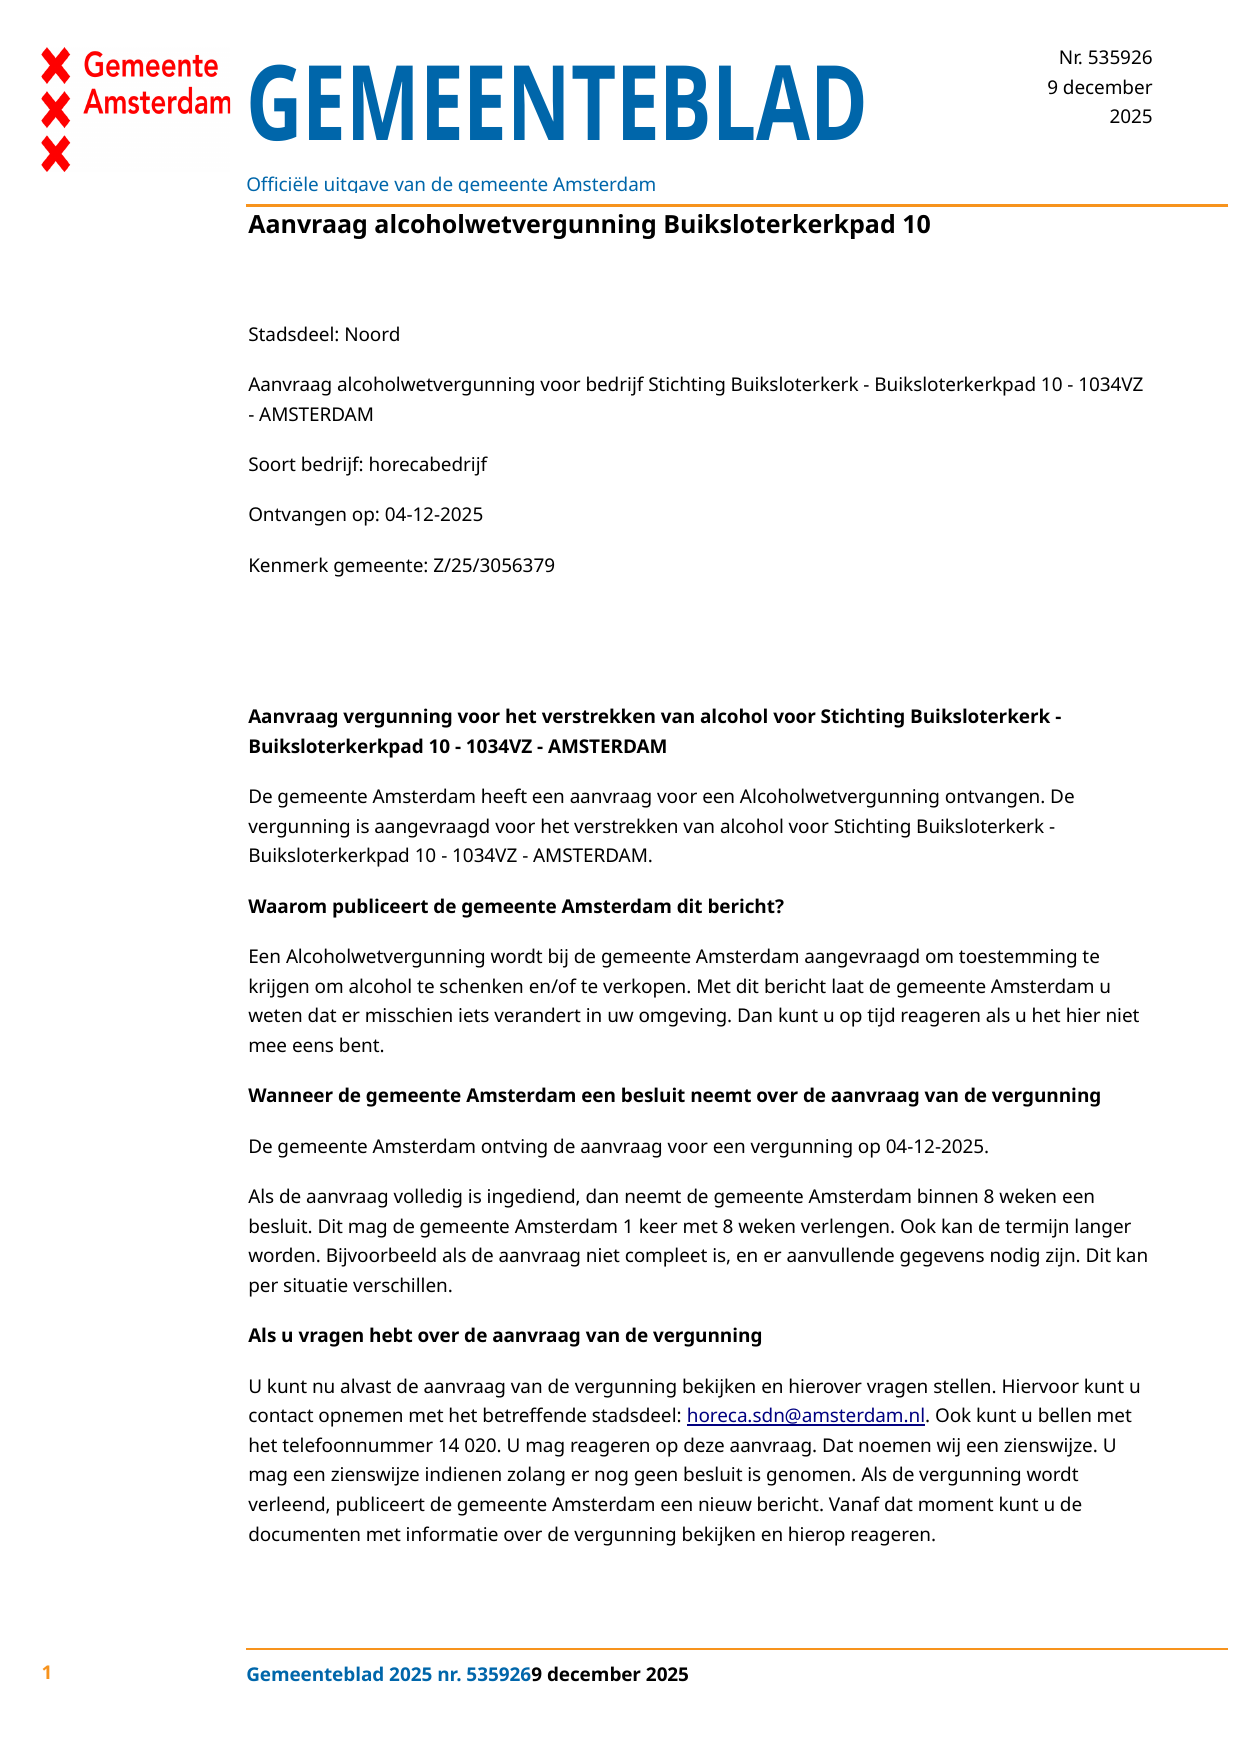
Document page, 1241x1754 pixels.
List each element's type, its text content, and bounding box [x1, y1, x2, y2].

picture [41, 47, 231, 172]
text Stadsdeel: Noord [248, 321, 1152, 346]
text Aanvraag alcoholwetvergunning Buiksloterkerkpad 10 [248, 207, 1152, 241]
text Als de aanvraag volledig is ingediend, dan neemt de gemeente Amsterdam binnen 8 weken een besluit. Dit mag de gemeente Amsterdam 1 keer met 8 weken verlengen. Ook kan de termijn langer worden. Bijvoorbeeld als de aanvraag niet compleet is, en er aanvullende gegevens nodig zijn. Dit kan per situatie verschillen. [248, 1183, 1152, 1298]
text Waarom publiceert de gemeente Amsterdam dit bericht? [248, 893, 1152, 918]
text Ontvangen op: 04-12-2025 [248, 502, 1152, 527]
text Wanneer de gemeente Amsterdam een besluit neemt over de aanvraag van de vergunning [248, 1082, 1152, 1108]
text Een Alcoholwetvergunning wordt bij de gemeente Amsterdam aangevraagd om toestemming te krijgen om alcohol te schenken en/of te verkopen. Met dit bericht laat de gemeente Amsterdam u weten dat er misschien iets verandert in uw omgeving. Dan kunt u op tijd reageren als u het hier niet mee eens bent. [248, 943, 1152, 1058]
text De gemeente Amsterdam heeft een aanvraag voor een Alcoholwetvergunning ontvangen. De vergunning is aangevraagd voor het verstrekken van alcohol voor Stichting Buiksloterkerk - Buiksloterkerkpad 10 - 1034VZ - AMSTERDAM. [248, 783, 1152, 868]
text U kunt nu alvast de aanvraag van de vergunning bekijken en hierover vragen stellen. Hiervoor kunt u contact opnemen met het betreffende stadsdeel: horeca.sdn@amsterdam.nl. Ook kunt u bellen met het telefoonnummer 14 020. U mag reageren op deze aanvraag. Dat noemen wij een zienswijze. U mag een zienswijze indienen zolang er nog geen besluit is genomen. Als de vergunning wordt verleend, publiceert de gemeente Amsterdam een nieuw bericht. Vanaf dat moment kunt u de documenten met informatie over de vergunning bekijken en hierop reageren. [248, 1373, 1152, 1546]
text Aanvraag vergunning voor het verstrekken van alcohol voor Stichting Buiksloterkerk - Buiksloterkerkpad 10 - 1034VZ - AMSTERDAM [248, 703, 1152, 758]
text Aanvraag alcoholwetvergunning voor bedrijf Stichting Buiksloterkerk - Buiksloterkerkpad 10 - 1034VZ - AMSTERDAM [248, 371, 1152, 426]
text De gemeente Amsterdam ontving de aanvraag voor een vergunning op 04-12-2025. [248, 1133, 1152, 1158]
text Soort bedrijf: horecabedrijf [248, 451, 1152, 477]
text Kenmerk gemeente: Z/25/3056379 [248, 552, 1152, 578]
text Als u vragen hebt over de aanvraag van de vergunning [248, 1322, 1152, 1348]
